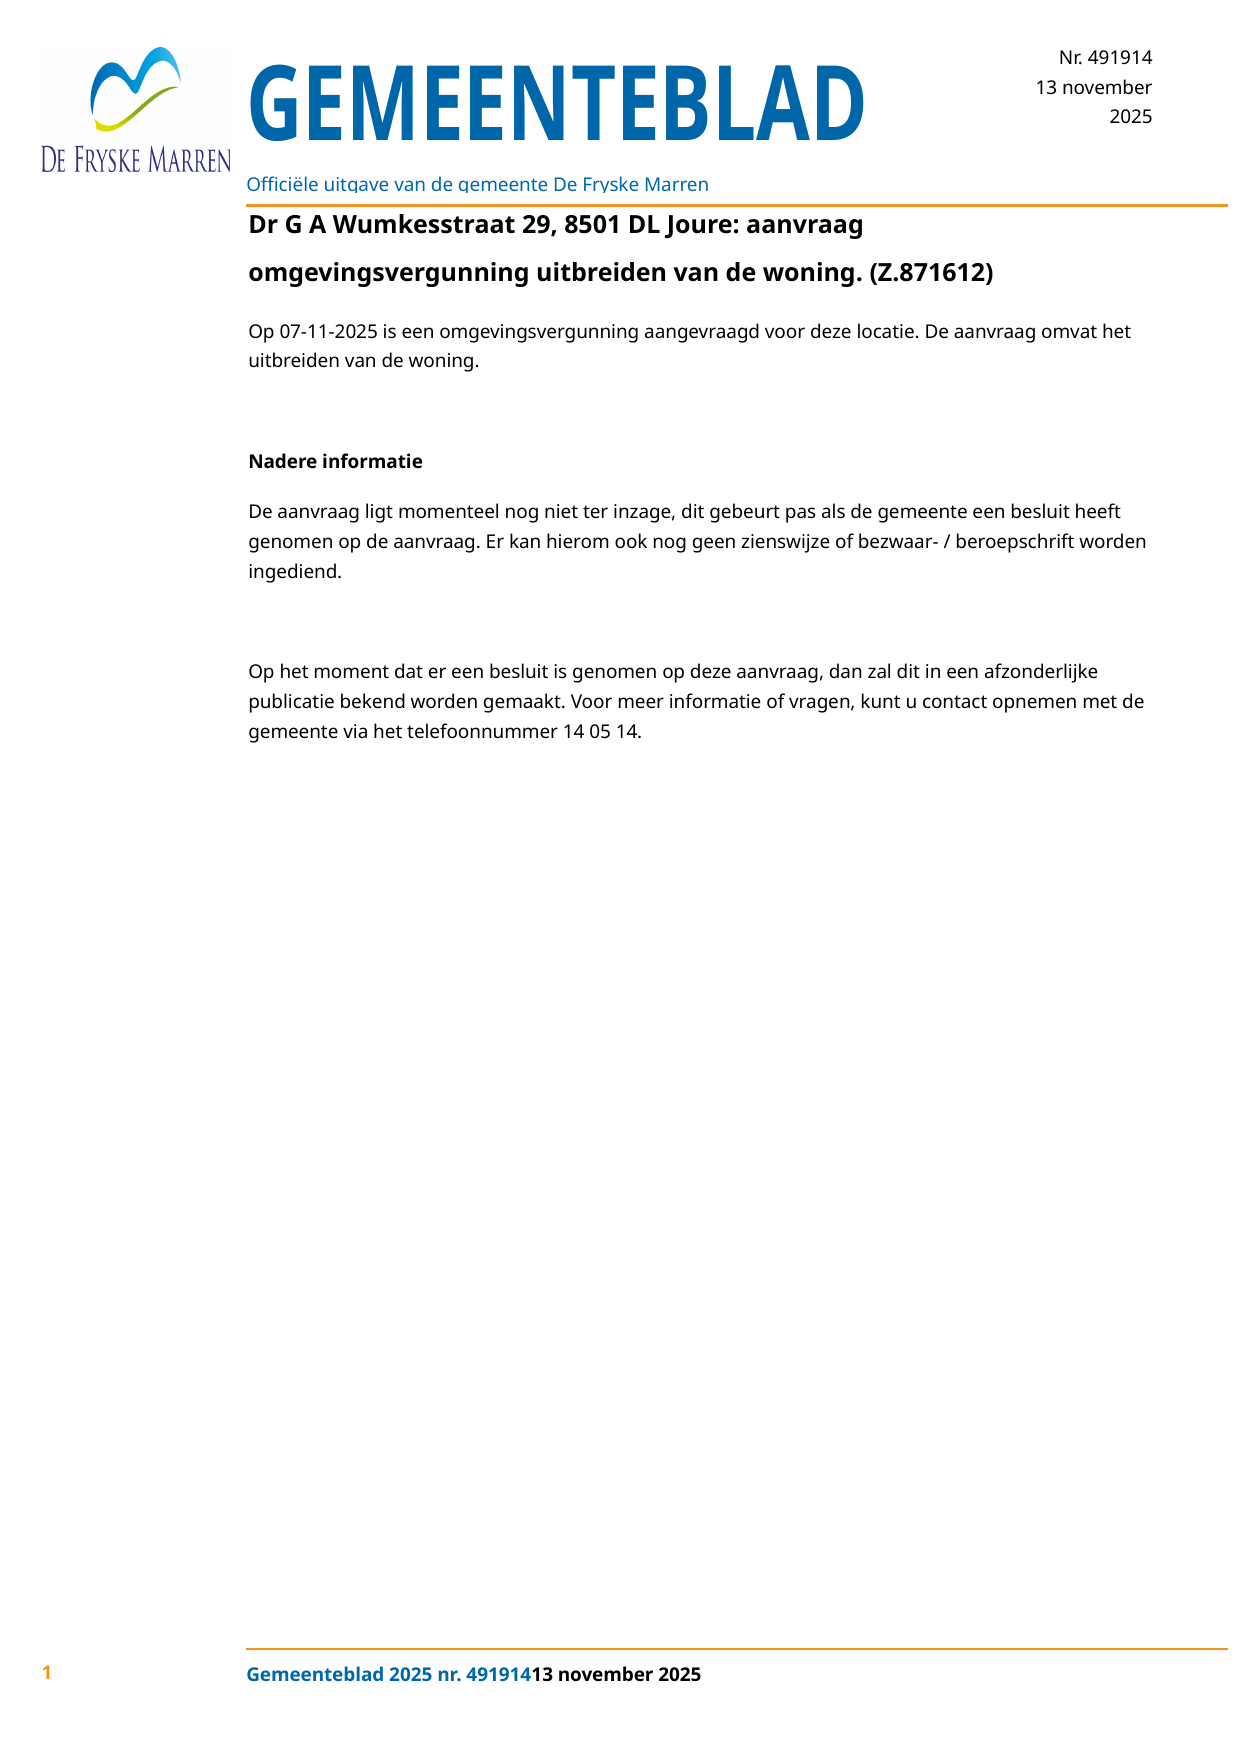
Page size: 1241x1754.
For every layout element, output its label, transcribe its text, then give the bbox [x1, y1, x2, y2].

text De aanvraag ligt momenteel nog niet ter inzage, dit gebeurt pas als de gemeente een besluit heeft genomen op de aanvraag. Er kan hierom ook nog geen zienswijze of bezwaar- / beroepschrift worden ingediend. [248, 499, 1152, 584]
picture [41, 47, 231, 172]
text Dr G A Wumkesstraat 29, 8501 DL Joure: aanvraag omgevingsvergunning uitbreiden van de woning. (Z.871612) [248, 207, 1152, 288]
text Op 07-11-2025 is een omgevingsvergunning aangevraagd voor deze locatie. De aanvraag omvat het uitbreiden van de woning. [248, 318, 1152, 373]
text Nadere informatie [248, 448, 1152, 474]
text Op het moment dat er een besluit is genomen op deze aanvraag, dan zal dit in een afzonderlijke publicatie bekend worden gemaakt. Voor meer informatie of vragen, kunt u contact opnemen met de gemeente via het telefoonnummer 14 05 14. [248, 659, 1152, 744]
